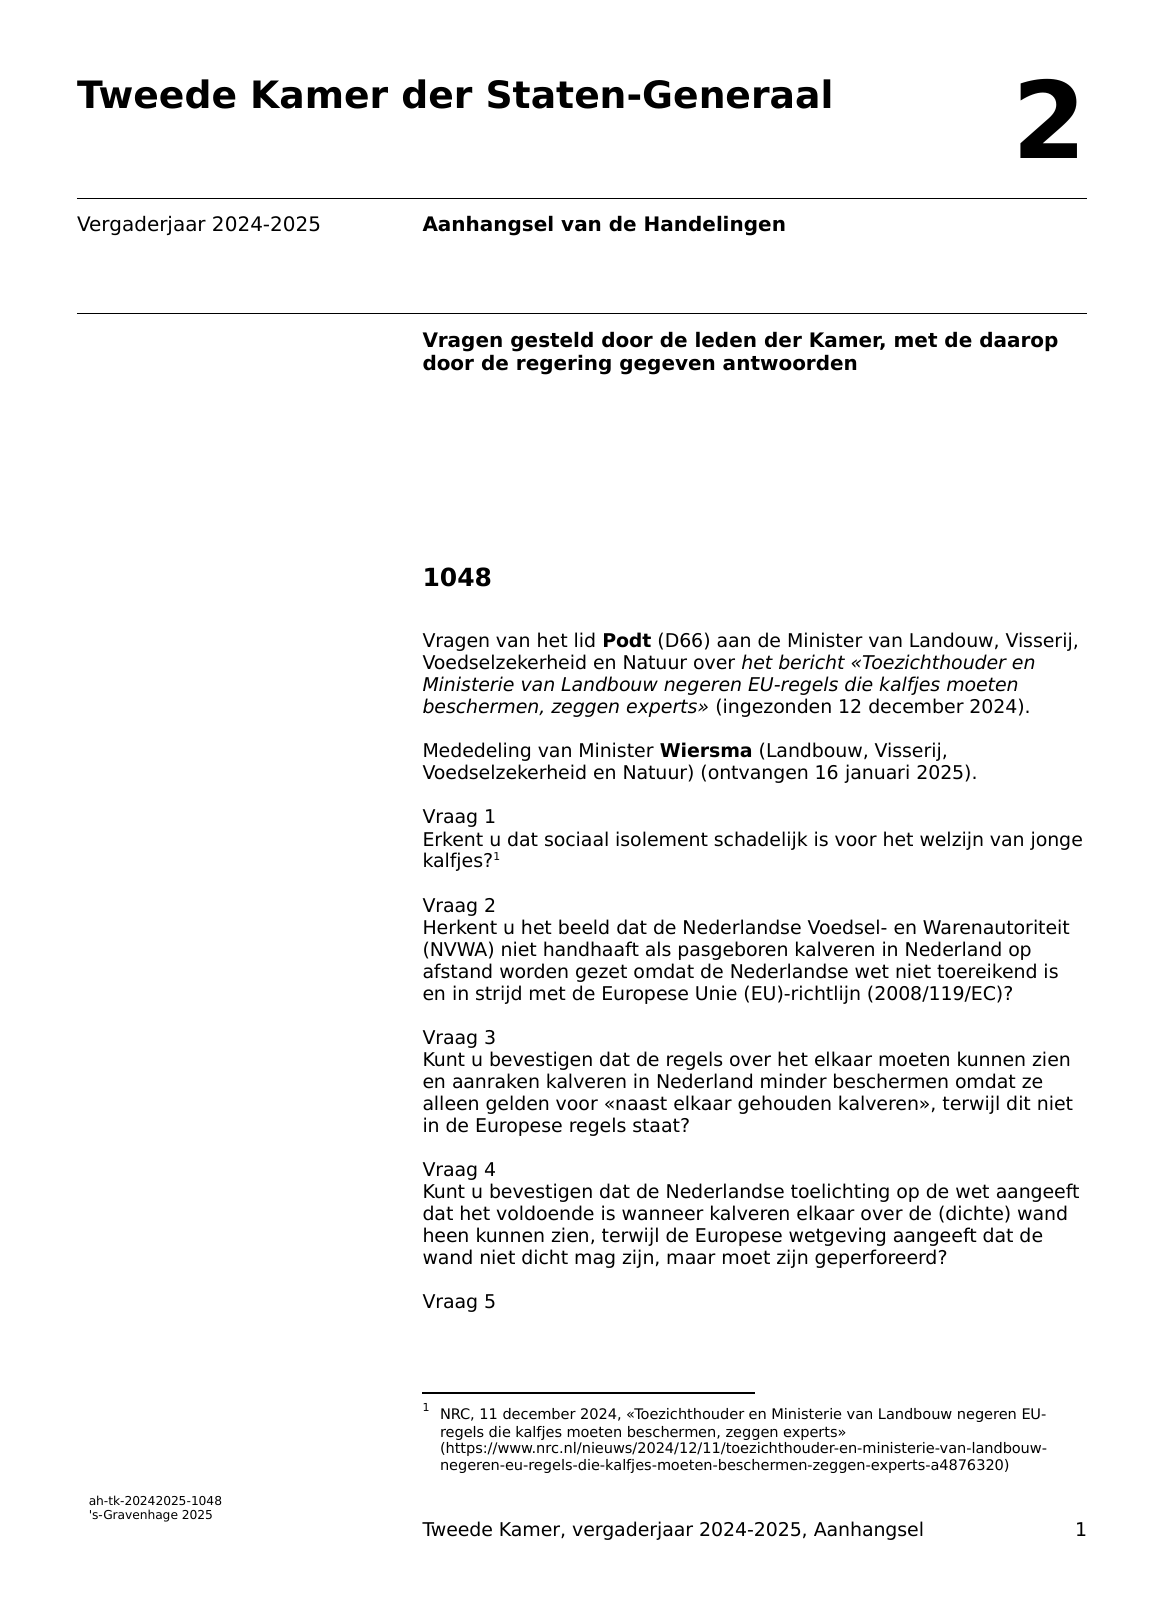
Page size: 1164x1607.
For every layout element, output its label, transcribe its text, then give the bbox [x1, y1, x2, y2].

text Kunt u bevestigen dat de regels over het elkaar moeten kunnen zien en aanraken kalveren in Nederland minder beschermen omdat ze alleen gelden voor «naast elkaar gehouden kalveren», terwijl dit niet in de Europese regels staat? [422, 1049, 1087, 1137]
text 's-Gravenhage 2025 [88, 1508, 323, 1522]
table_cell Vragen gesteld door de leden der Kamer, met de daarop door de regering gegeven antwoorden [422, 314, 1087, 375]
text Vraag 5 [422, 1291, 1087, 1313]
text 1048 [422, 563, 1087, 592]
text Vragen van het lid Podt (D66) aan de Minister van Landouw, Visserij, Voedselzekerheid en Natuur over het bericht «Toezichthouder en Ministerie van Landbouw negeren EU-regels die kalfjes moeten beschermen, zeggen experts» (ingezonden 12 december 2024). [422, 630, 1087, 718]
text Mededeling van Minister Wiersma (Landbouw, Visserij, Voedselzekerheid en Natuur) (ontvangen 16 januari 2025). [422, 740, 1087, 784]
text Kunt u bevestigen dat de Nederlandse toelichting op de wet aangeeft dat het voldoende is wanneer kalveren elkaar over de (dichte) wand heen kunnen zien, terwijl de Europese wetgeving aangeeft dat de wand niet dicht mag zijn, maar moet zijn geperforeerd? [422, 1181, 1087, 1269]
table_cell Aanhangsel van de Handelingen [422, 199, 1087, 313]
text Vraag 2 [422, 894, 1087, 917]
table_header 2 [886, 59, 1087, 198]
table_cell Vergaderjaar 2024-2025 [77, 199, 422, 313]
text Erkent u dat sociaal isolement schadelijk is voor het welzijn van jonge kalfjes? [422, 828, 1087, 872]
text Herkent u het beeld dat de Nederlandse Voedsel- en Warenautoriteit (NVWA) niet handhaaft als pasgeboren kalveren in Nederland op afstand worden gezet omdat de Nederlandse wet niet toereikend is en in strijd met de Europese Unie (EU)-richtlijn (2008/119/EC)? [422, 917, 1087, 1004]
text NRC, 11 december 2024, «Toezichthouder en Ministerie van Landbouw negeren EU-regels die kalfjes moeten beschermen, zeggen experts» (https://www.nrc.nl/nieuws/2024/12/11/toezichthouder-en-ministerie-van-landbouw-negeren-eu-regels-die-kalfjes-moeten-beschermen-zeggen-experts-a4876320) [422, 1402, 1087, 1474]
table_header Tweede Kamer der Staten-Generaal [77, 59, 886, 198]
text ah-tk-20242025-1048 [88, 1494, 323, 1508]
table_cell [77, 314, 422, 375]
text Vraag 1 [422, 806, 1087, 828]
text Vraag 3 [422, 1027, 1087, 1049]
text Vraag 4 [422, 1159, 1087, 1181]
